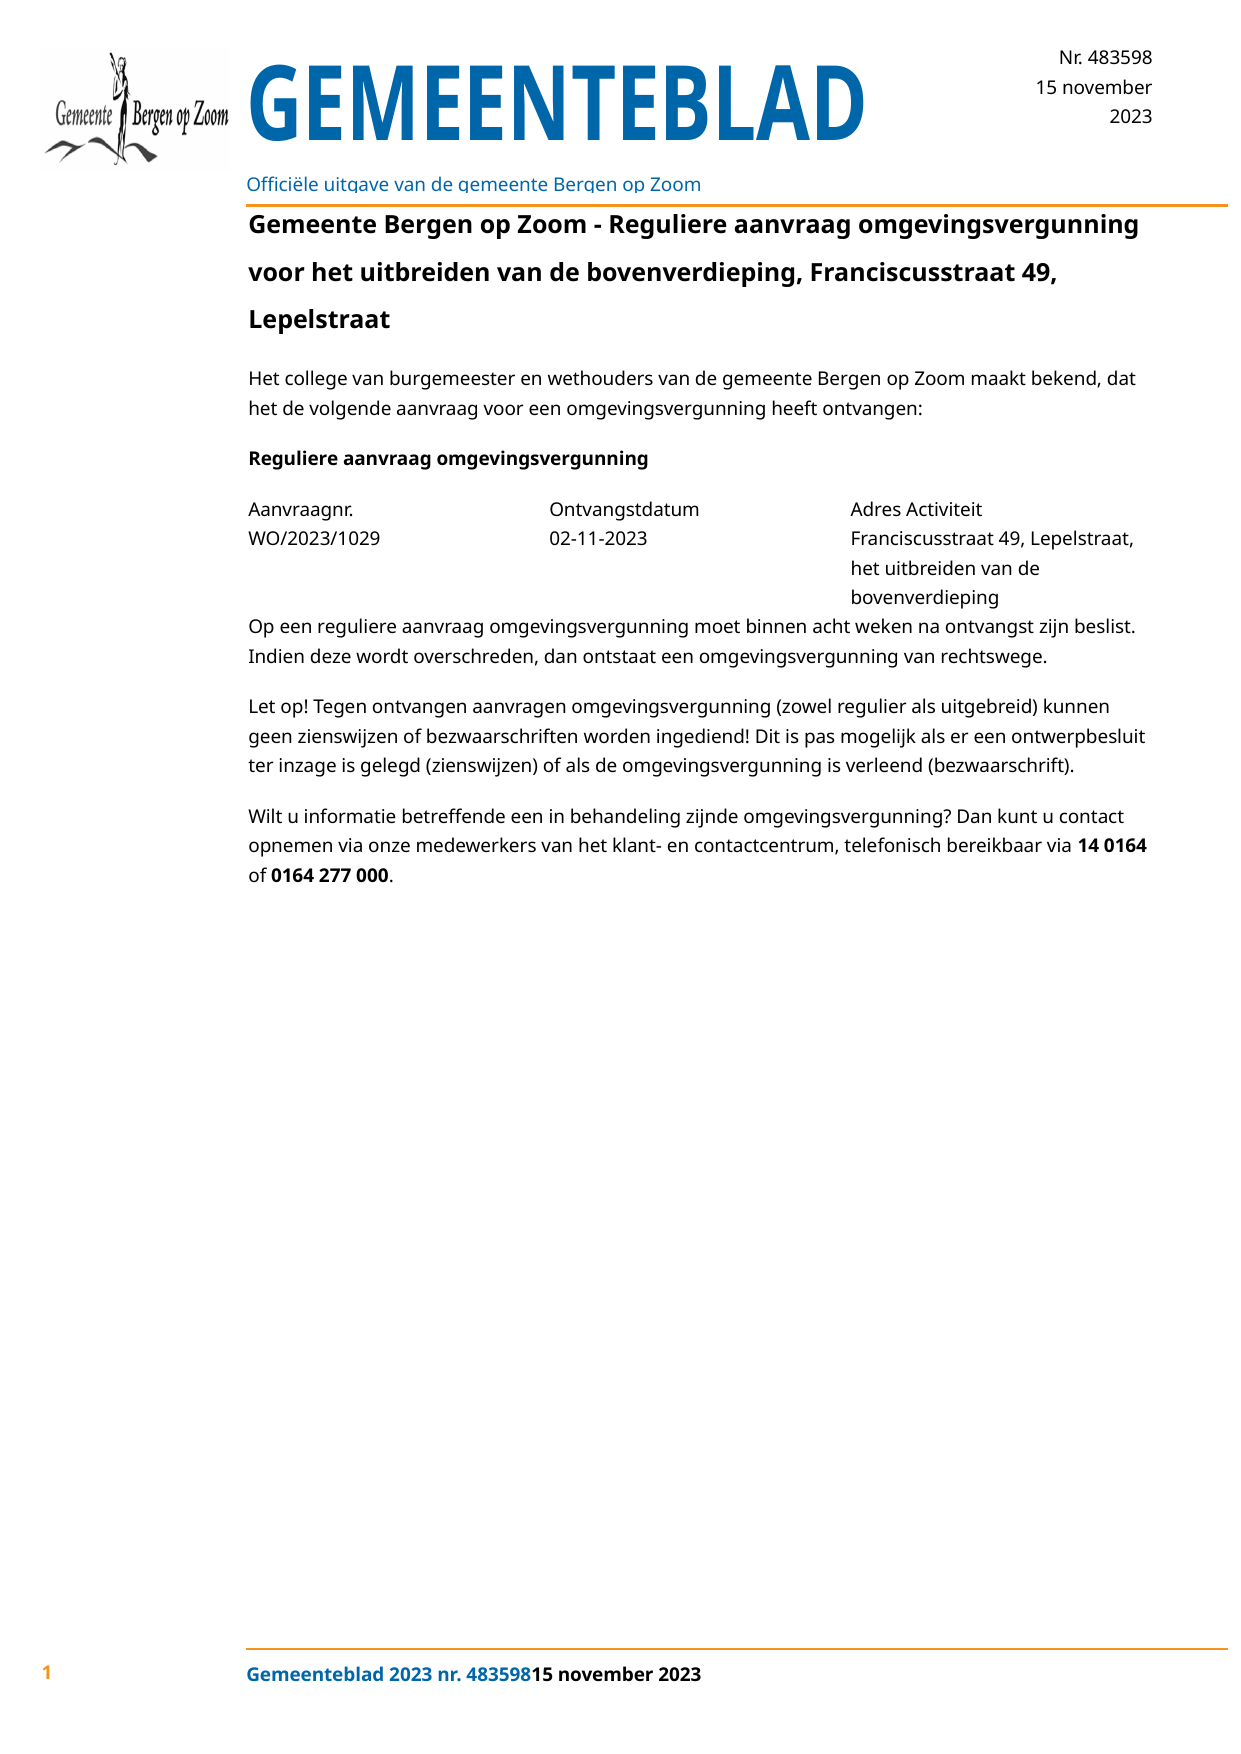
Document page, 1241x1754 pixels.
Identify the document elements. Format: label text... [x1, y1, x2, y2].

table_header Aanvraagnr. [248, 496, 549, 522]
text Het college van burgemeester en wethouders van de gemeente Bergen op Zoom maakt bekend, dat het de volgende aanvraag voor een omgevingsvergunning heeft ontvangen: [248, 366, 1152, 421]
text Op een reguliere aanvraag omgevingsvergunning moet binnen acht weken na ontvangst zijn beslist. Indien deze wordt overschreden, dan ontstaat een omgevingsvergunning van rechtswege. [248, 613, 1152, 668]
text Let op! Tegen ontvangen aanvragen omgevingsvergunning (zowel regulier als uitgebreid) kunnen geen zienswijzen of bezwaarschriften worden ingediend! Dit is pas mogelijk als er een ontwerpbesluit ter inzage is gelegd (zienswijzen) of als de omgevingsvergunning is verleend (bezwaarschrift). [248, 693, 1152, 778]
table_header 02-11-2023 [549, 525, 850, 610]
text Reguliere aanvraag omgevingsvergunning [248, 446, 1152, 471]
table_header WO/2023/1029 [248, 525, 549, 610]
table_header Adres Activiteit [850, 496, 1152, 522]
table_header Franciscusstraat 49, Lepelstraat, het uitbreiden van de bovenverdieping [850, 525, 1152, 610]
table_header Ontvangstdatum [549, 496, 850, 522]
text Gemeente Bergen op Zoom - Reguliere aanvraag omgevingsvergunning voor het uitbreiden van de bovenverdieping, Franciscusstraat 49, Lepelstraat [248, 207, 1152, 336]
picture [41, 47, 231, 172]
text Wilt u informatie betreffende een in behandeling zijnde omgevingsvergunning? Dan kunt u contact opnemen via onze medewerkers van het klant- en contactcentrum, telefonisch bereikbaar via 14 0164 of 0164 277 000. [248, 803, 1152, 888]
